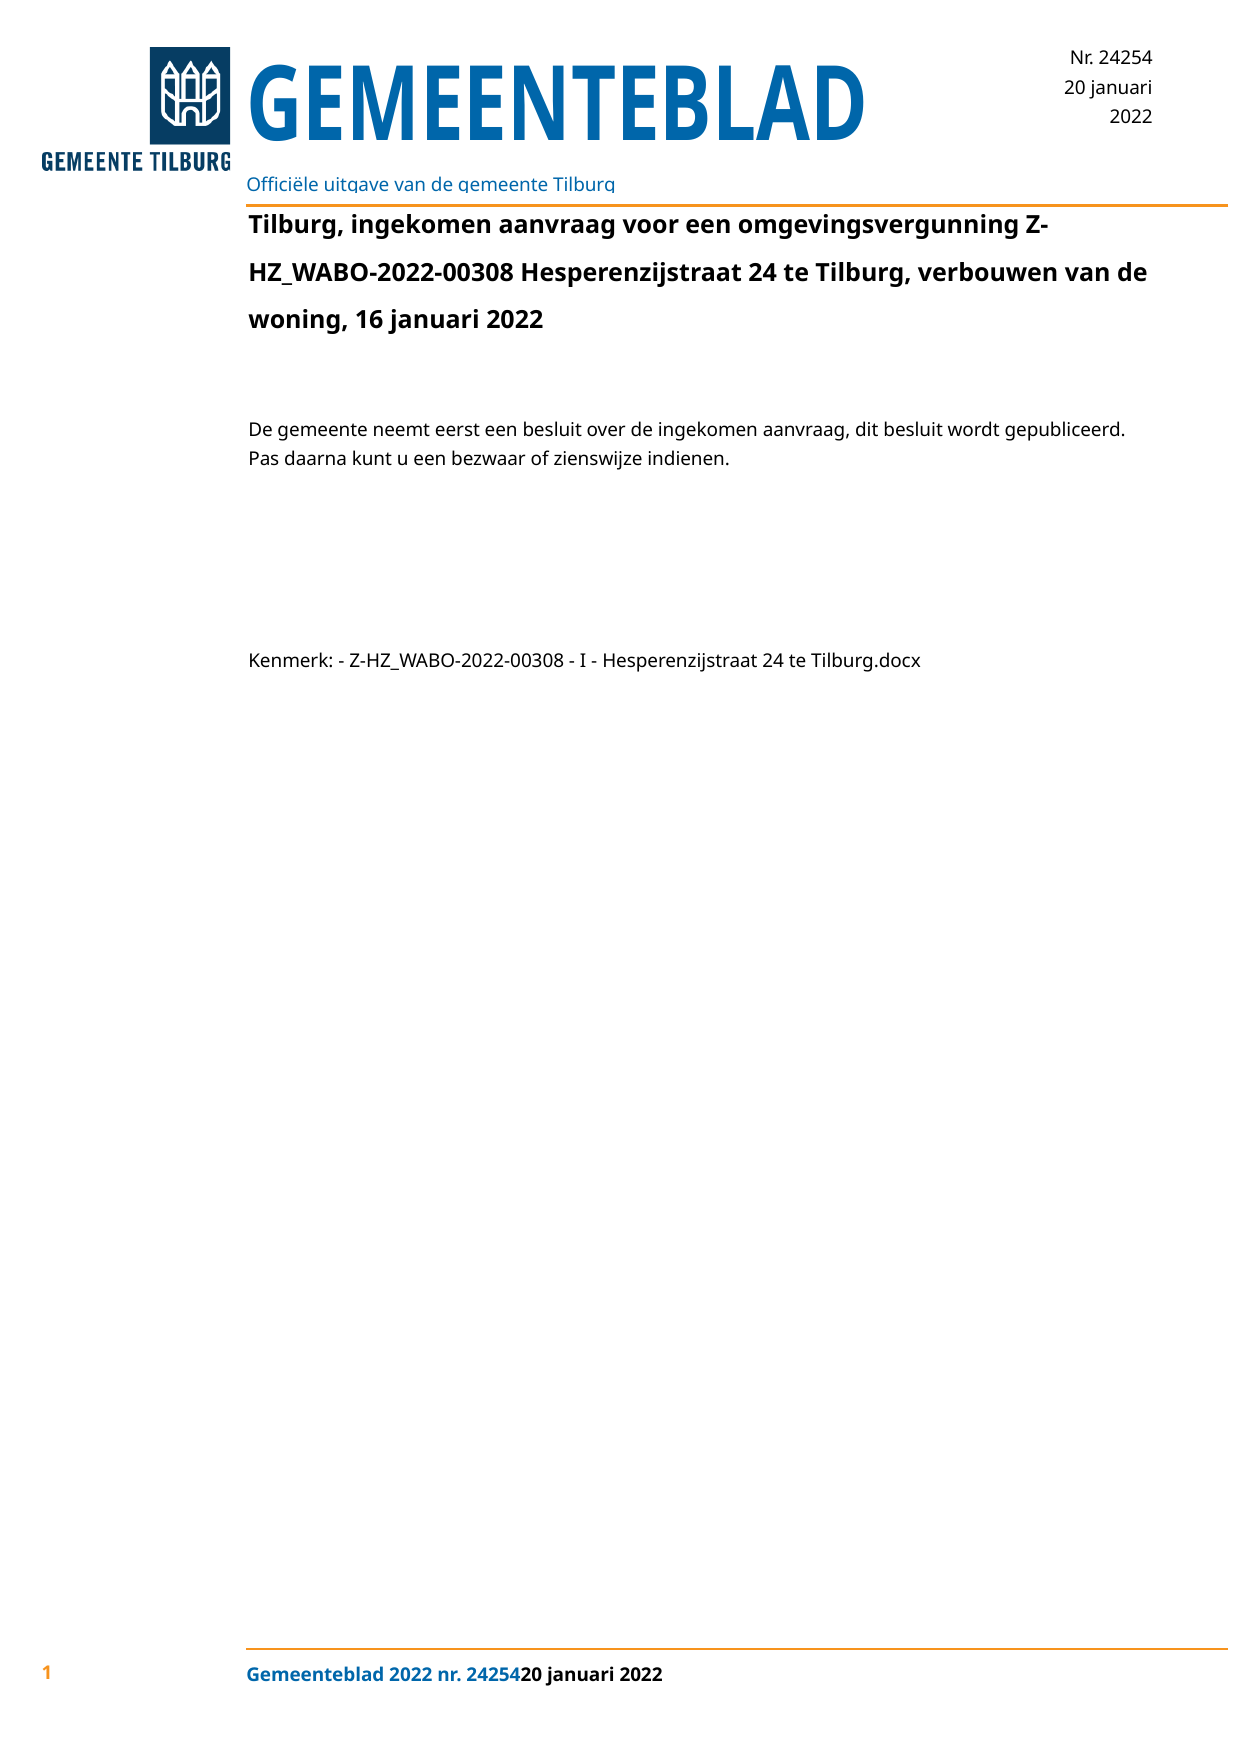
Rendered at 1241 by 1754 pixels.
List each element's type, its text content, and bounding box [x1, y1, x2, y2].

text Kenmerk: - Z-HZ_WABO-2022-00308 - I - Hesperenzijstraat 24 te Tilburg.docx [248, 647, 1152, 673]
text Tilburg, ingekomen aanvraag voor een omgevingsvergunning Z-HZ_WABO-2022-00308 Hesperenzijstraat 24 te Tilburg, verbouwen van de woning, 16 januari 2022 [248, 207, 1152, 336]
text De gemeente neemt eerst een besluit over de ingekomen aanvraag, dit besluit wordt gepubliceerd. Pas daarna kunt u een bezwaar of zienswijze indienen. [248, 416, 1152, 471]
picture [41, 47, 231, 172]
